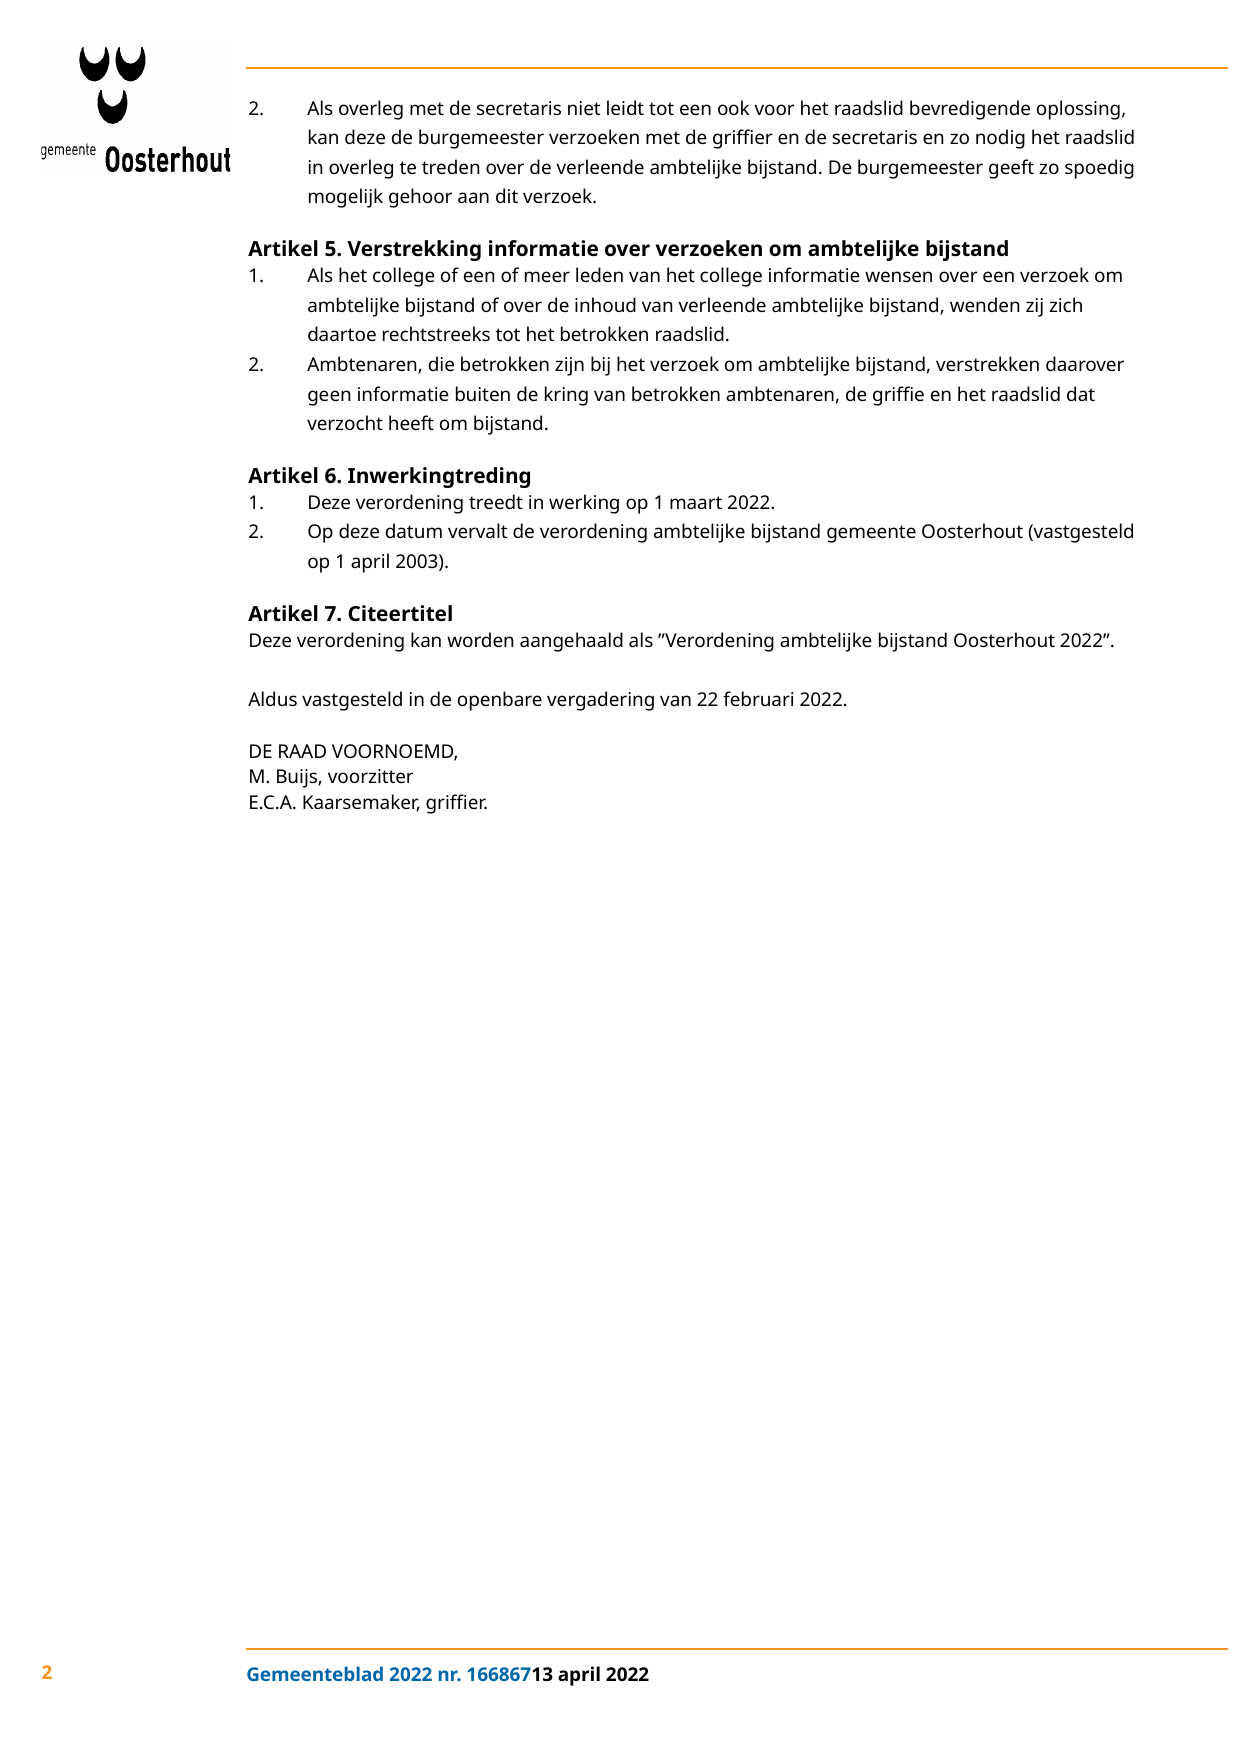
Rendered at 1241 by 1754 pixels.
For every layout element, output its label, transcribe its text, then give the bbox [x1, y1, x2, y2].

list Deze verordening treedt in werking op 1 maart 2022. [248, 489, 1152, 515]
picture [41, 47, 231, 172]
text Artikel 5. Verstrekking informatie over verzoeken om ambtelijke bijstand [248, 234, 1152, 262]
list Ambtenaren, die betrokken zijn bij het verzoek om ambtelijke bijstand, verstrekken daarover geen informatie buiten de kring van betrokken ambtenaren, de griffie en het raadslid dat verzocht heeft om bijstand. [248, 351, 1152, 436]
text Artikel 7. Citeertitel [248, 599, 1152, 627]
list Op deze datum vervalt de verordening ambtelijke bijstand gemeente Oosterhout (vastgesteld op 1 april 2003). [248, 519, 1152, 574]
text Deze verordening kan worden aangehaald als ”Verordening ambtelijke bijstand Oosterhout 2022”. [248, 627, 1152, 653]
text Artikel 6. Inwerkingtreding [248, 461, 1152, 489]
text M. Buijs, voorzitter [248, 763, 1152, 789]
text Aldus vastgesteld in de openbare vergadering van 22 februari 2022. [248, 686, 1152, 712]
list Als het college of een of meer leden van het college informatie wensen over een verzoek om ambtelijke bijstand of over de inhoud van verleende ambtelijke bijstand, wenden zij zich daartoe rechtstreeks tot het betrokken raadslid. [248, 262, 1152, 347]
list Als overleg met de secretaris niet leidt tot een ook voor het raadslid bevredigende oplossing, kan deze de burgemeester verzoeken met de griffier en de secretaris en zo nodig het raadslid in overleg te treden over de verleende ambtelijke bijstand. De burgemeester geeft zo spoedig mogelijk gehoor aan dit verzoek. [248, 95, 1152, 209]
text E.C.A. Kaarsemaker, griffier. [248, 789, 1152, 815]
text DE RAAD VOORNOEMD, [248, 738, 1152, 763]
